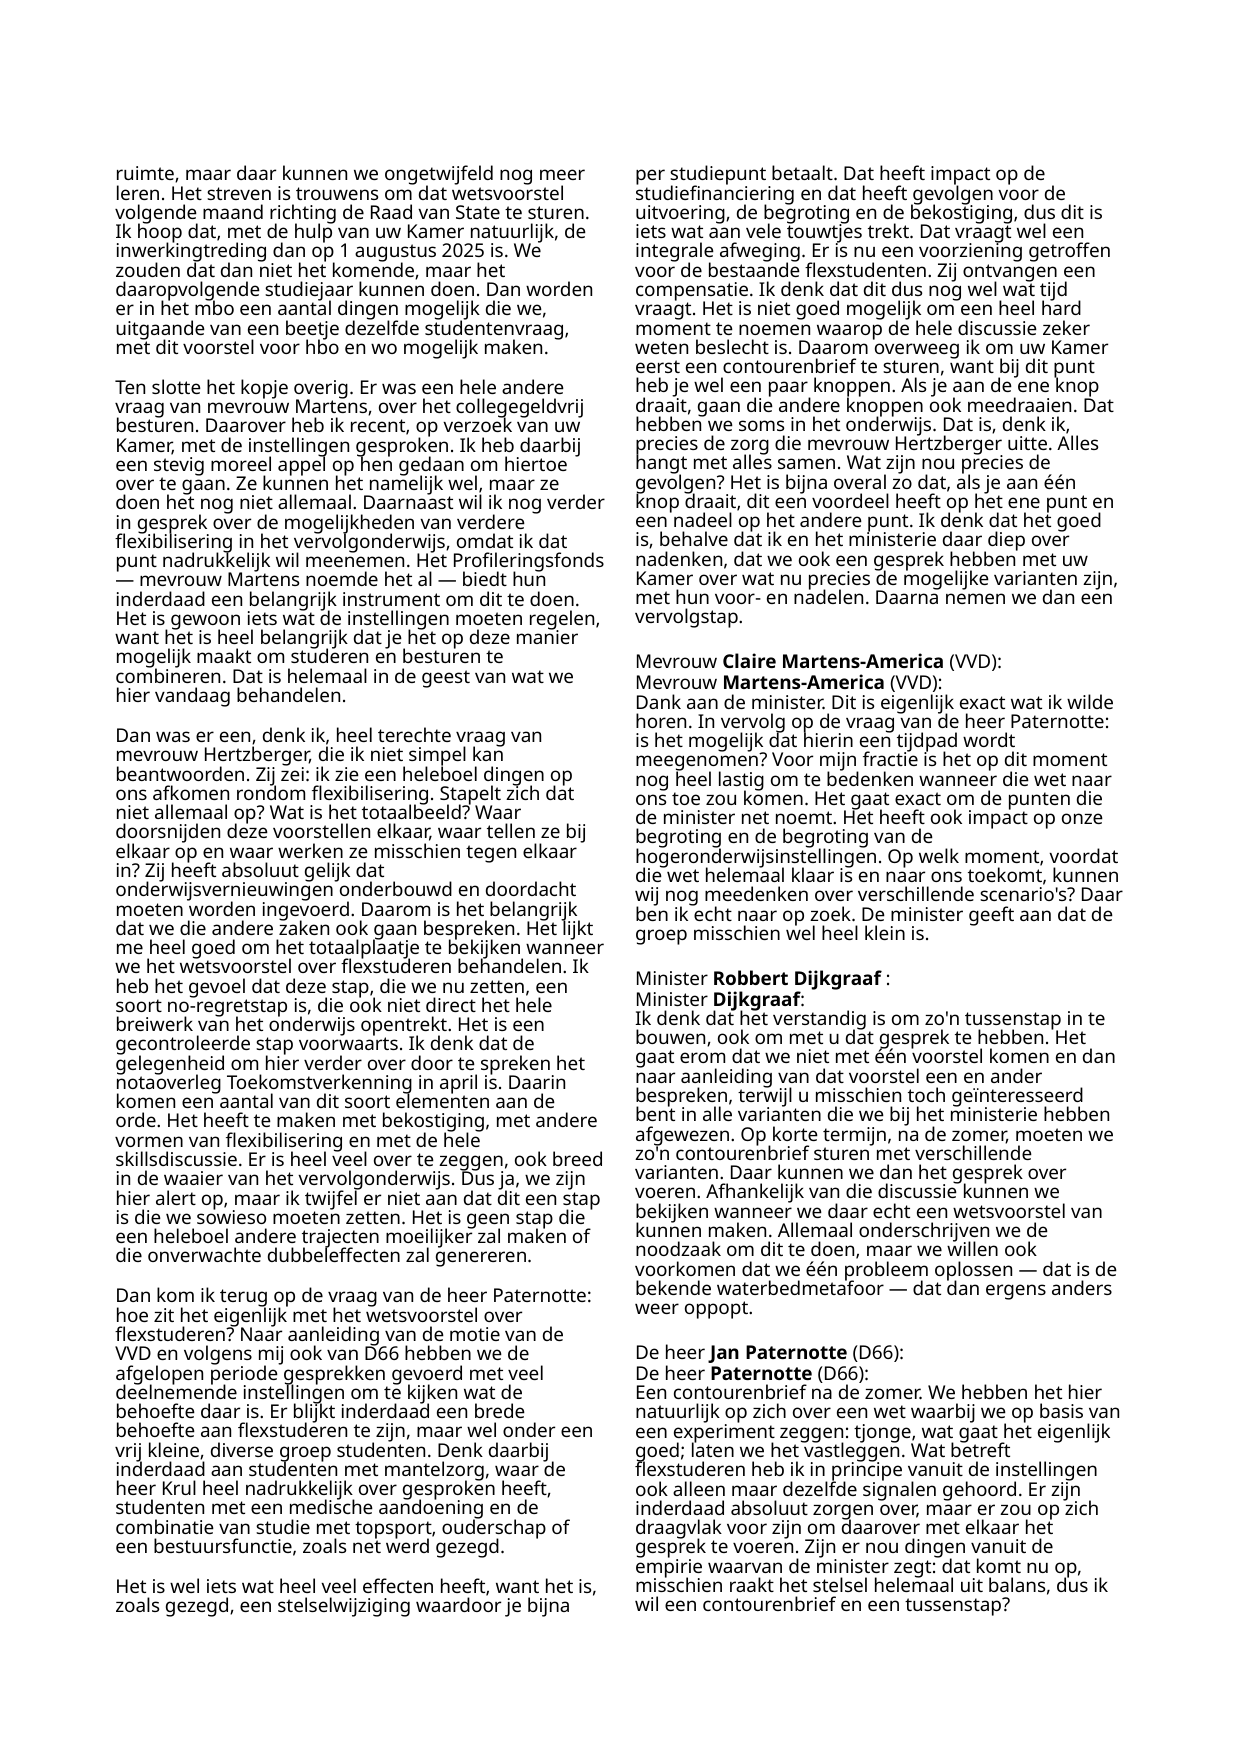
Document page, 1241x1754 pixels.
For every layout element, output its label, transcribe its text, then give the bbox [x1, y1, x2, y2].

text Mevrouw Martens-America (VVD): [635, 674, 1125, 694]
text De heer Jan Paternotte (D66): [635, 1339, 1125, 1365]
text Minister Dijkgraaf: [635, 991, 1125, 1010]
text Minister Robbert Dijkgraaf : [635, 965, 1125, 991]
text Dan kom ik terug op de vraag van de heer Paternotte: hoe zit het eigenlijk met het wetsvoorstel over flexstuderen? Naar aanleiding van de motie van de VVD en volgens mij ook van D66 hebben we de afgelopen periode gesprekken gevoerd met veel deelnemende instellingen om te kijken wat de behoefte daar is. Er blijkt inderdaad een brede behoefte aan flexstuderen te zijn, maar wel onder een vrij kleine, diverse groep studenten. Denk daarbij inderdaad aan studenten met mantelzorg, waar de heer Krul heel nadrukkelijk over gesproken heeft, studenten met een medische aandoening en de combinatie van studie met topsport, ouderschap of een bestuursfunctie, zoals net werd gezegd. [115, 1287, 605, 1557]
text ruimte, maar daar kunnen we ongetwijfeld nog meer leren. Het streven is trouwens om dat wetsvoorstel volgende maand richting de Raad van State te sturen. Ik hoop dat, met de hulp van uw Kamer natuurlijk, de inwerkingtreding dan op 1 augustus 2025 is. We zouden dat dan niet het komende, maar het daaropvolgende studiejaar kunnen doen. Dan worden er in het mbo een aantal dingen mogelijk die we, uitgaande van een beetje dezelfde studentenvraag, met dit voorstel voor hbo en wo mogelijk maken. [115, 165, 605, 358]
text per studiepunt betaalt. Dat heeft impact op de studiefinanciering en dat heeft gevolgen voor de uitvoering, de begroting en de bekostiging, dus dit is iets wat aan vele touwtjes trekt. Dat vraagt wel een integrale afweging. Er is nu een voorziening getroffen voor de bestaande flexstudenten. Zij ontvangen een compensatie. Ik denk dat dit dus nog wel wat tijd vraagt. Het is niet goed mogelijk om een heel hard moment te noemen waarop de hele discussie zeker weten beslecht is. Daarom overweeg ik om uw Kamer eerst een contourenbrief te sturen, want bij dit punt heb je wel een paar knoppen. Als je aan de ene knop draait, gaan die andere knoppen ook meedraaien. Dat hebben we soms in het onderwijs. Dat is, denk ik, precies de zorg die mevrouw Hertzberger uitte. Alles hangt met alles samen. Wat zijn nou precies de gevolgen? Het is bijna overal zo dat, als je aan één knop draait, dit een voordeel heeft op het ene punt en een nadeel op het andere punt. Ik denk dat het goed is, behalve dat ik en het ministerie daar diep over nadenken, dat we ook een gesprek hebben met uw Kamer over wat nu precies de mogelijke varianten zijn, met hun voor- en nadelen. Daarna nemen we dan een vervolgstap. [635, 165, 1125, 628]
text De heer Paternotte (D66): [635, 1365, 1125, 1384]
text Ten slotte het kopje overig. Er was een hele andere vraag van mevrouw Martens, over het collegegeldvrij besturen. Daarover heb ik recent, op verzoek van uw Kamer, met de instellingen gesproken. Ik heb daarbij een stevig moreel appel op hen gedaan om hiertoe over te gaan. Ze kunnen het namelijk wel, maar ze doen het nog niet allemaal. Daarnaast wil ik nog verder in gesprek over de mogelijkheden van verdere flexibilisering in het vervolgonderwijs, omdat ik dat punt nadrukkelijk wil meenemen. Het Profileringsfonds — mevrouw Martens noemde het al — biedt hun inderdaad een belangrijk instrument om dit te doen. Het is gewoon iets wat de instellingen moeten regelen, want het is heel belangrijk dat je het op deze manier mogelijk maakt om studeren en besturen te combineren. Dat is helemaal in de geest van wat we hier vandaag behandelen. [115, 379, 605, 706]
text Het is wel iets wat heel veel effecten heeft, want het is, zoals gezegd, een stelselwijziging waardoor je bijna [115, 1578, 605, 1616]
text Dank aan de minister. Dit is eigenlijk exact wat ik wilde horen. In vervolg op de vraag van de heer Paternotte: is het mogelijk dat hierin een tijdpad wordt meegenomen? Voor mijn fractie is het op dit moment nog heel lastig om te bedenken wanneer die wet naar ons toe zou komen. Het gaat exact om de punten die de minister net noemt. Het heeft ook impact op onze begroting en de begroting van de hogeronderwijsinstellingen. Op welk moment, voordat die wet helemaal klaar is en naar ons toekomt, kunnen wij nog meedenken over verschillende scenario's? Daar ben ik echt naar op zoek. De minister geeft aan dat de groep misschien wel heel klein is. [635, 694, 1125, 944]
text Dan was er een, denk ik, heel terechte vraag van mevrouw Hertzberger, die ik niet simpel kan beantwoorden. Zij zei: ik zie een heleboel dingen op ons afkomen rondom flexibilisering. Stapelt zich dat niet allemaal op? Wat is het totaalbeeld? Waar doorsnijden deze voorstellen elkaar, waar tellen ze bij elkaar op en waar werken ze misschien tegen elkaar in? Zij heeft absoluut gelijk dat onderwijsvernieuwingen onderbouwd en doordacht moeten worden ingevoerd. Daarom is het belangrijk dat we die andere zaken ook gaan bespreken. Het lijkt me heel goed om het totaalplaatje te bekijken wanneer we het wetsvoorstel over flexstuderen behandelen. Ik heb het gevoel dat deze stap, die we nu zetten, een soort no-regretstap is, die ook niet direct het hele breiwerk van het onderwijs opentrekt. Het is een gecontroleerde stap voorwaarts. Ik denk dat de gelegenheid om hier verder over door te spreken het notaoverleg Toekomstverkenning in april is. Daarin komen een aantal van dit soort elementen aan de orde. Het heeft te maken met bekostiging, met andere vormen van flexibilisering en met de hele skillsdiscussie. Er is heel veel over te zeggen, ook breed in de waaier van het vervolgonderwijs. Dus ja, we zijn hier alert op, maar ik twijfel er niet aan dat dit een stap is die we sowieso moeten zetten. Het is geen stap die een heleboel andere trajecten moeilijker zal maken of die onverwachte dubbeleffecten zal genereren. [115, 727, 605, 1267]
text Ik denk dat het verstandig is om zo'n tussenstap in te bouwen, ook om met u dat gesprek te hebben. Het gaat erom dat we niet met één voorstel komen en dan naar aanleiding van dat voorstel een en ander bespreken, terwijl u misschien toch geïnteresseerd bent in alle varianten die we bij het ministerie hebben afgewezen. Op korte termijn, na de zomer, moeten we zo'n contourenbrief sturen met verschillende varianten. Daar kunnen we dan het gesprek over voeren. Afhankelijk van die discussie kunnen we bekijken wanneer we daar echt een wetsvoorstel van kunnen maken. Allemaal onderschrijven we de noodzaak om dit te doen, maar we willen ook voorkomen dat we één probleem oplossen — dat is de bekende waterbedmetafoor — dat dan ergens anders weer oppopt. [635, 1010, 1125, 1318]
text Mevrouw Claire Martens-America (VVD): [635, 649, 1125, 674]
text Een contourenbrief na de zomer. We hebben het hier natuurlijk op zich over een wet waarbij we op basis van een experiment zeggen: tjonge, wat gaat het eigenlijk goed; laten we het vastleggen. Wat betreft flexstuderen heb ik in principe vanuit de instellingen ook alleen maar dezelfde signalen gehoord. Er zijn inderdaad absoluut zorgen over, maar er zou op zich draagvlak voor zijn om daarover met elkaar het gesprek te voeren. Zijn er nou dingen vanuit de empirie waarvan de minister zegt: dat komt nu op, misschien raakt het stelsel helemaal uit balans, dus ik wil een contourenbrief en een tussenstap? [635, 1384, 1125, 1615]
